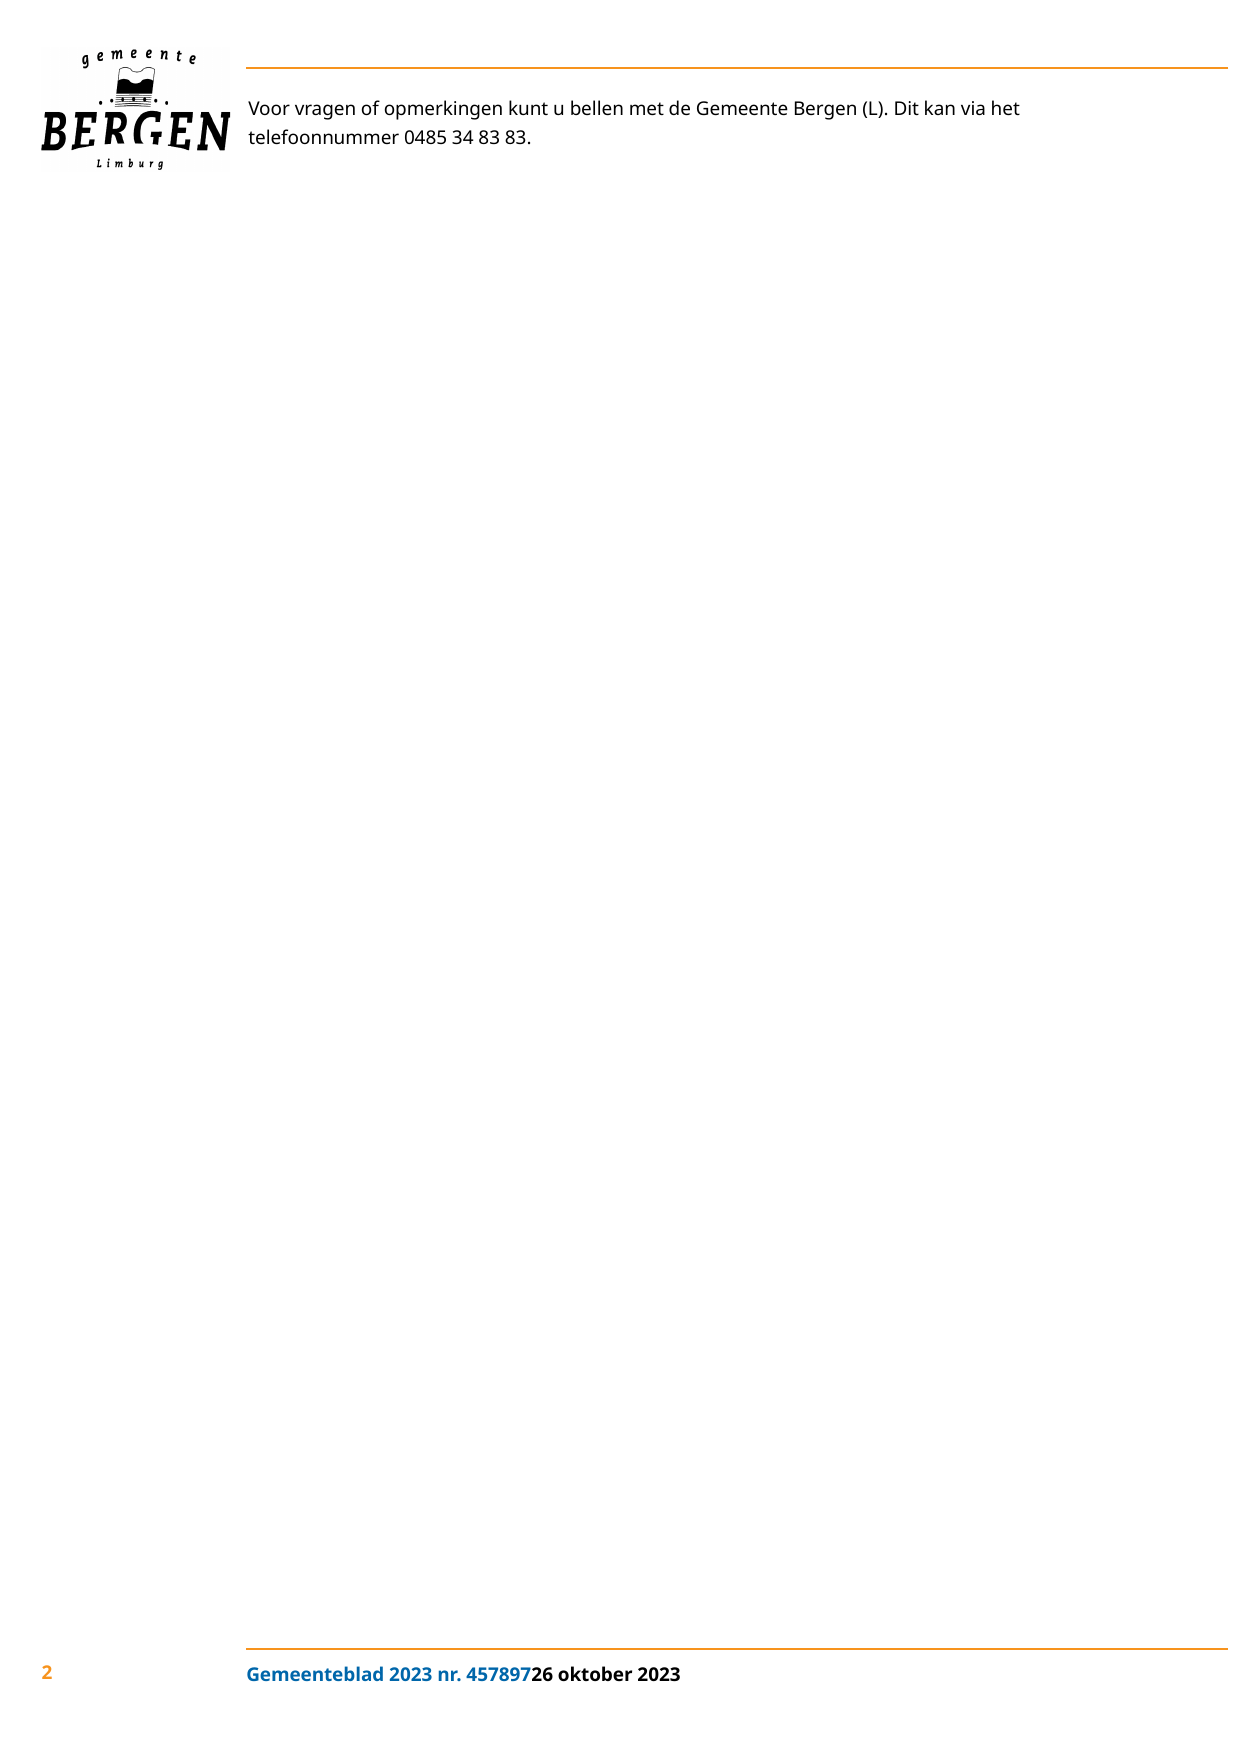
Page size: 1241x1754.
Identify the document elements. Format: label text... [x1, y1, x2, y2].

picture [41, 47, 231, 172]
text Voor vragen of opmerkingen kunt u bellen met de Gemeente Bergen (L). Dit kan via het telefoonnummer 0485 34 83 83. [248, 95, 1152, 150]
